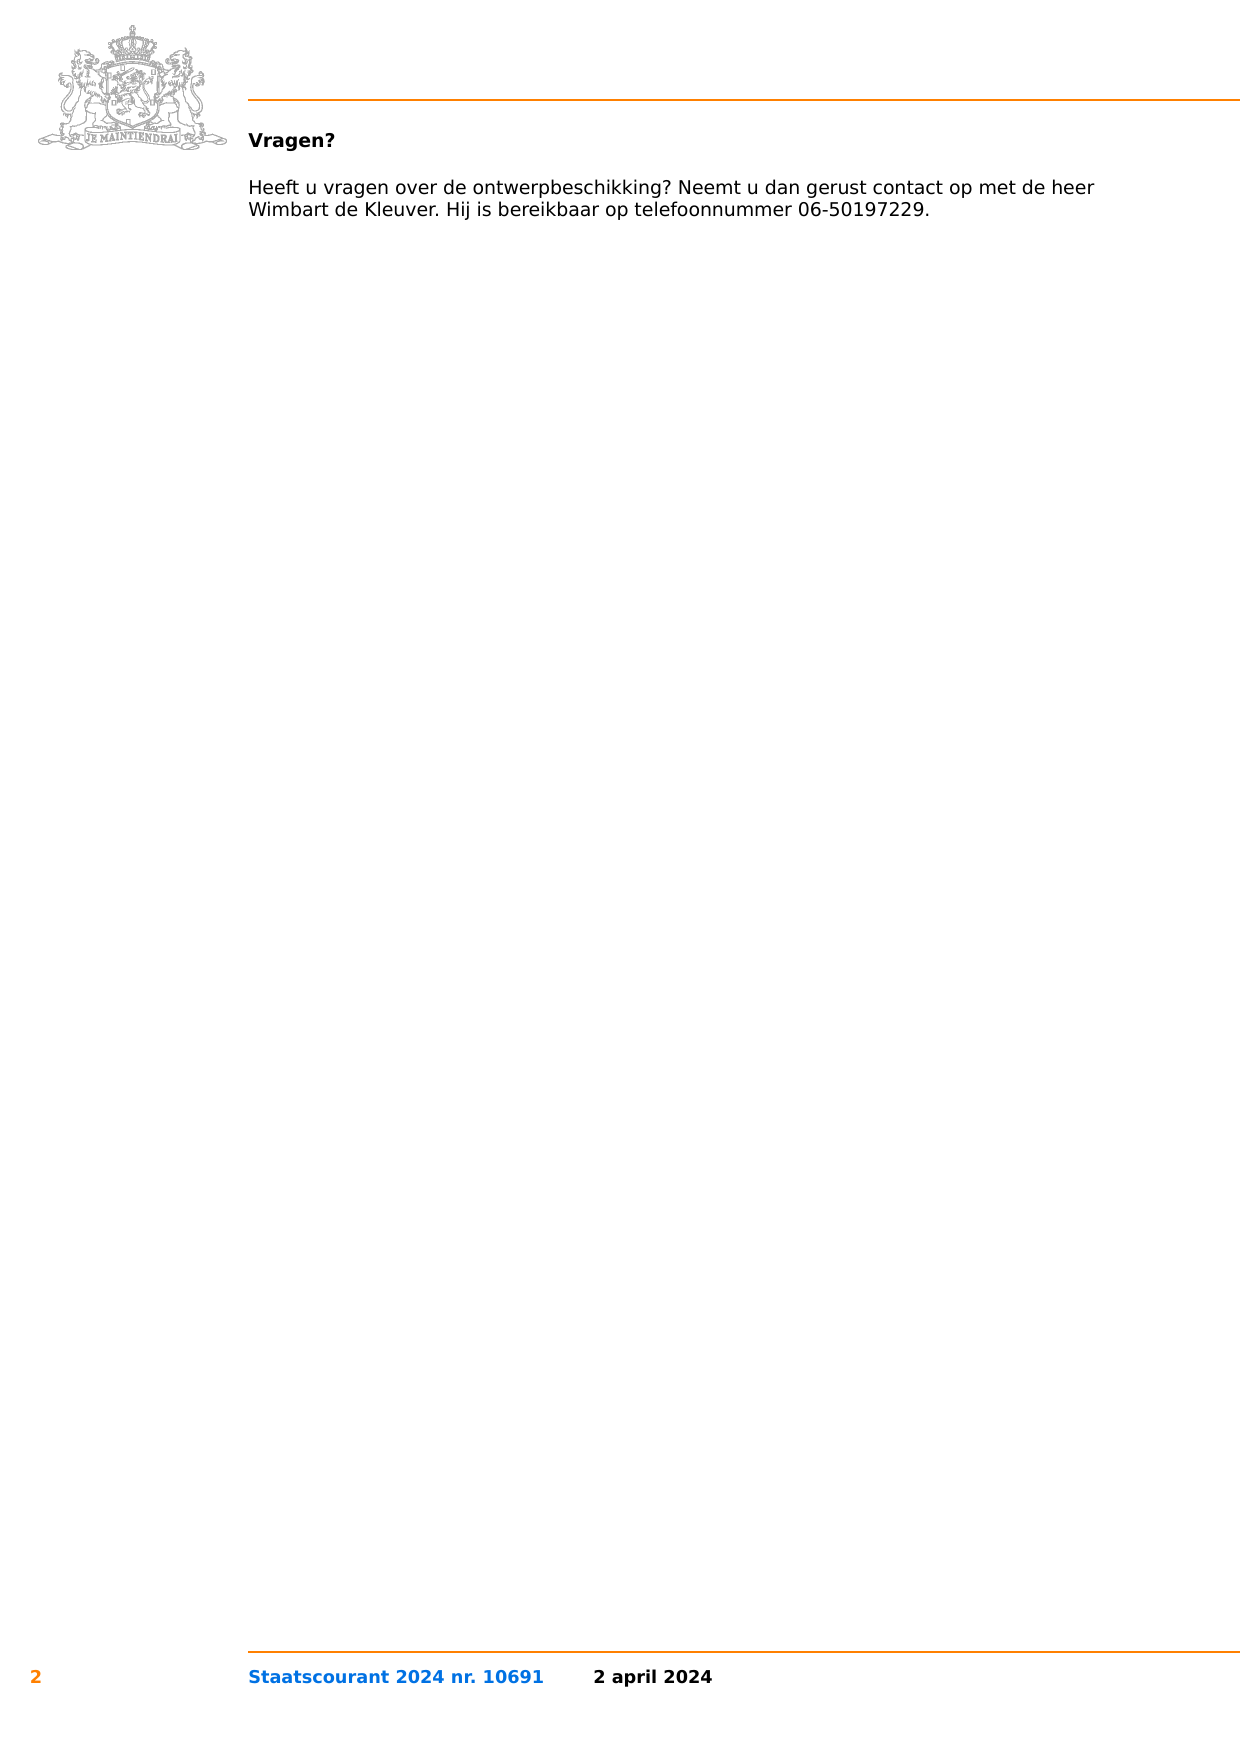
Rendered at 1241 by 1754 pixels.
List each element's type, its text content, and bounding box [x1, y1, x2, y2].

subtitle Vragen? [248, 130, 1163, 152]
text Heeft u vragen over de ontwerpbeschikking? Neemt u dan gerust contact op met de heer Wimbart de Kleuver. Hij is bereikbaar op telefoonnummer 06-50197229. [248, 177, 1163, 221]
picture [38, 25, 227, 150]
